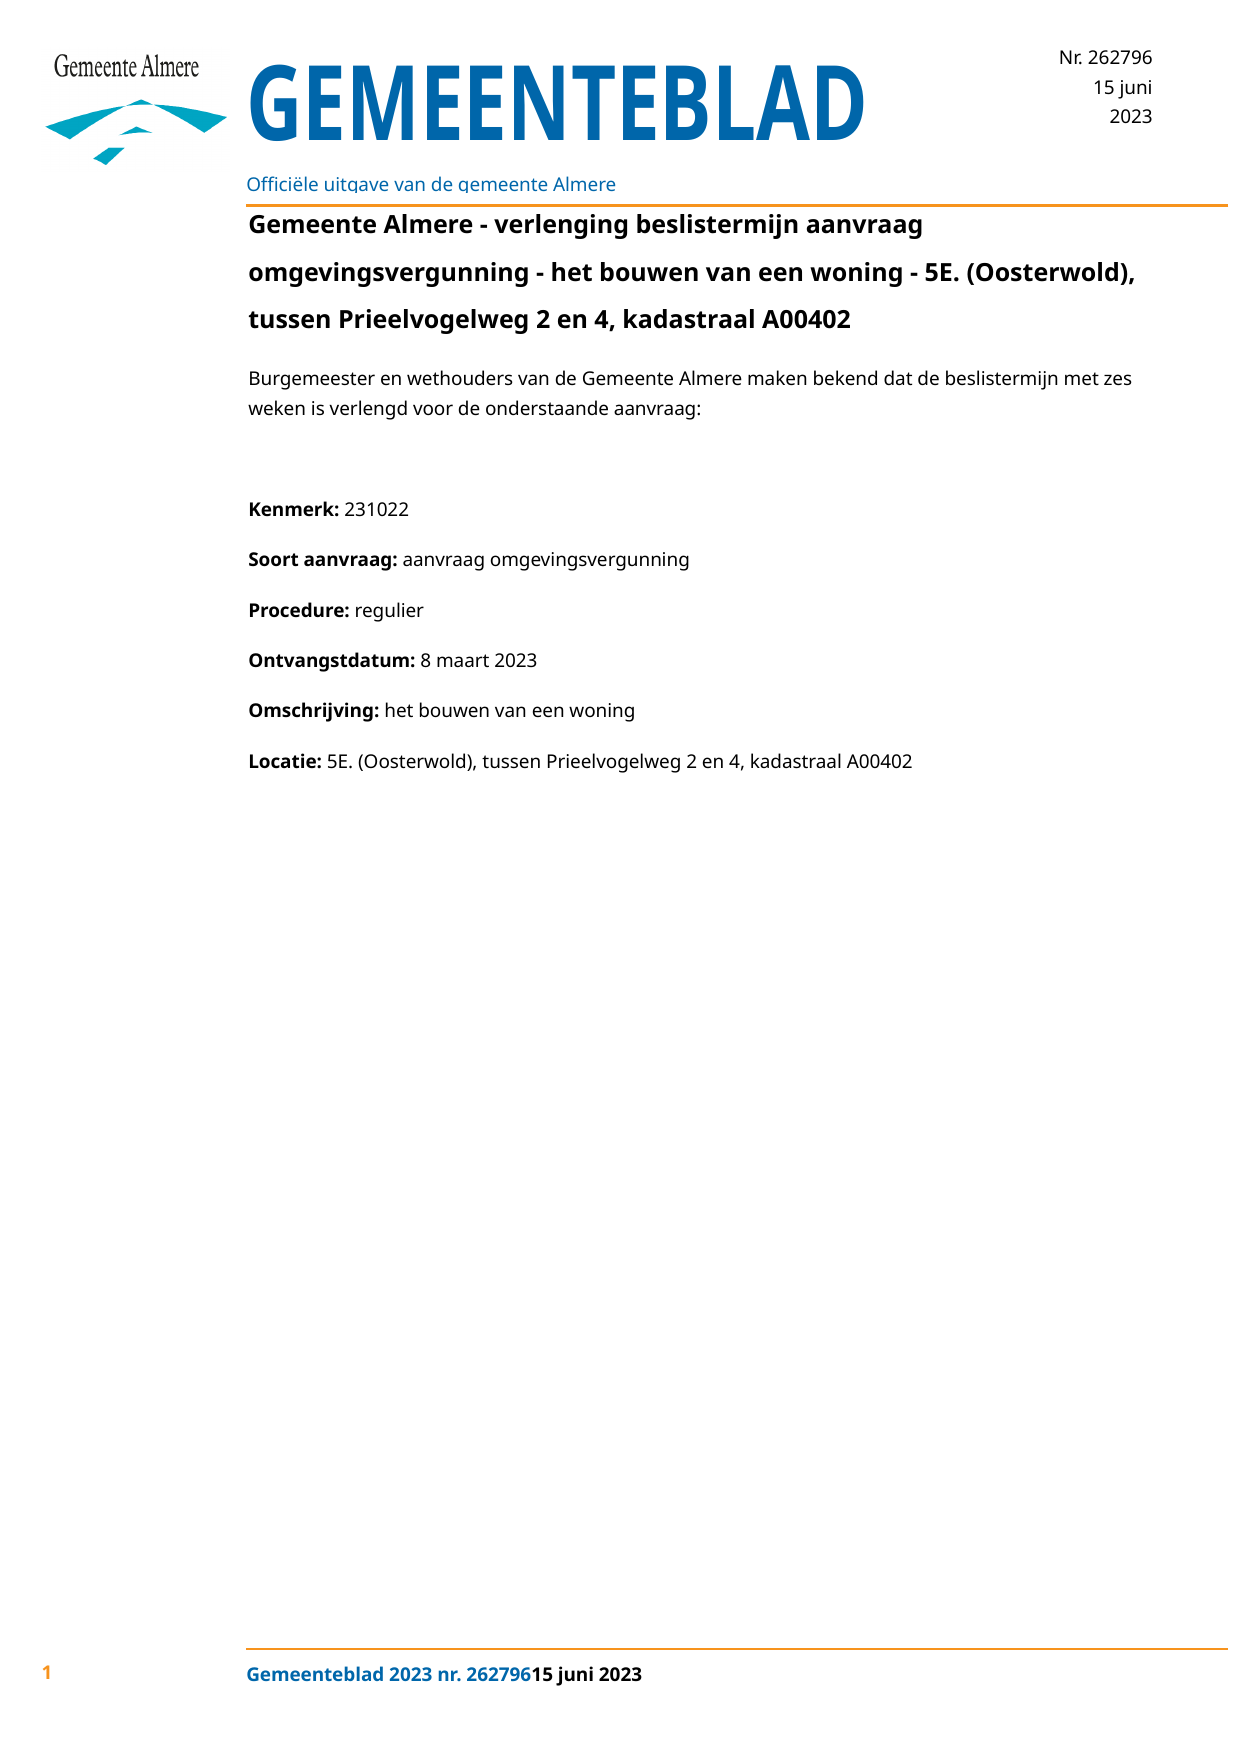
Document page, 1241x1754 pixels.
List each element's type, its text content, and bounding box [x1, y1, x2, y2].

text Soort aanvraag: aanvraag omgevingsvergunning [248, 546, 1152, 572]
text Ontvangstdatum: 8 maart 2023 [248, 647, 1152, 673]
text Burgemeester en wethouders van de Gemeente Almere maken bekend dat de beslistermijn met zes weken is verlengd voor de onderstaande aanvraag: [248, 366, 1152, 421]
text Omschrijving: het bouwen van een woning [248, 698, 1152, 723]
text Locatie: 5E. (Oosterwold), tussen Prieelvogelweg 2 en 4, kadastraal A00402 [248, 748, 1152, 774]
picture [41, 47, 231, 172]
text Gemeente Almere - verlenging beslistermijn aanvraag omgevingsvergunning - het bouwen van een woning - 5E. (Oosterwold), tussen Prieelvogelweg 2 en 4, kadastraal A00402 [248, 207, 1152, 336]
text Kenmerk: 231022 [248, 496, 1152, 522]
text Procedure: regulier [248, 597, 1152, 622]
